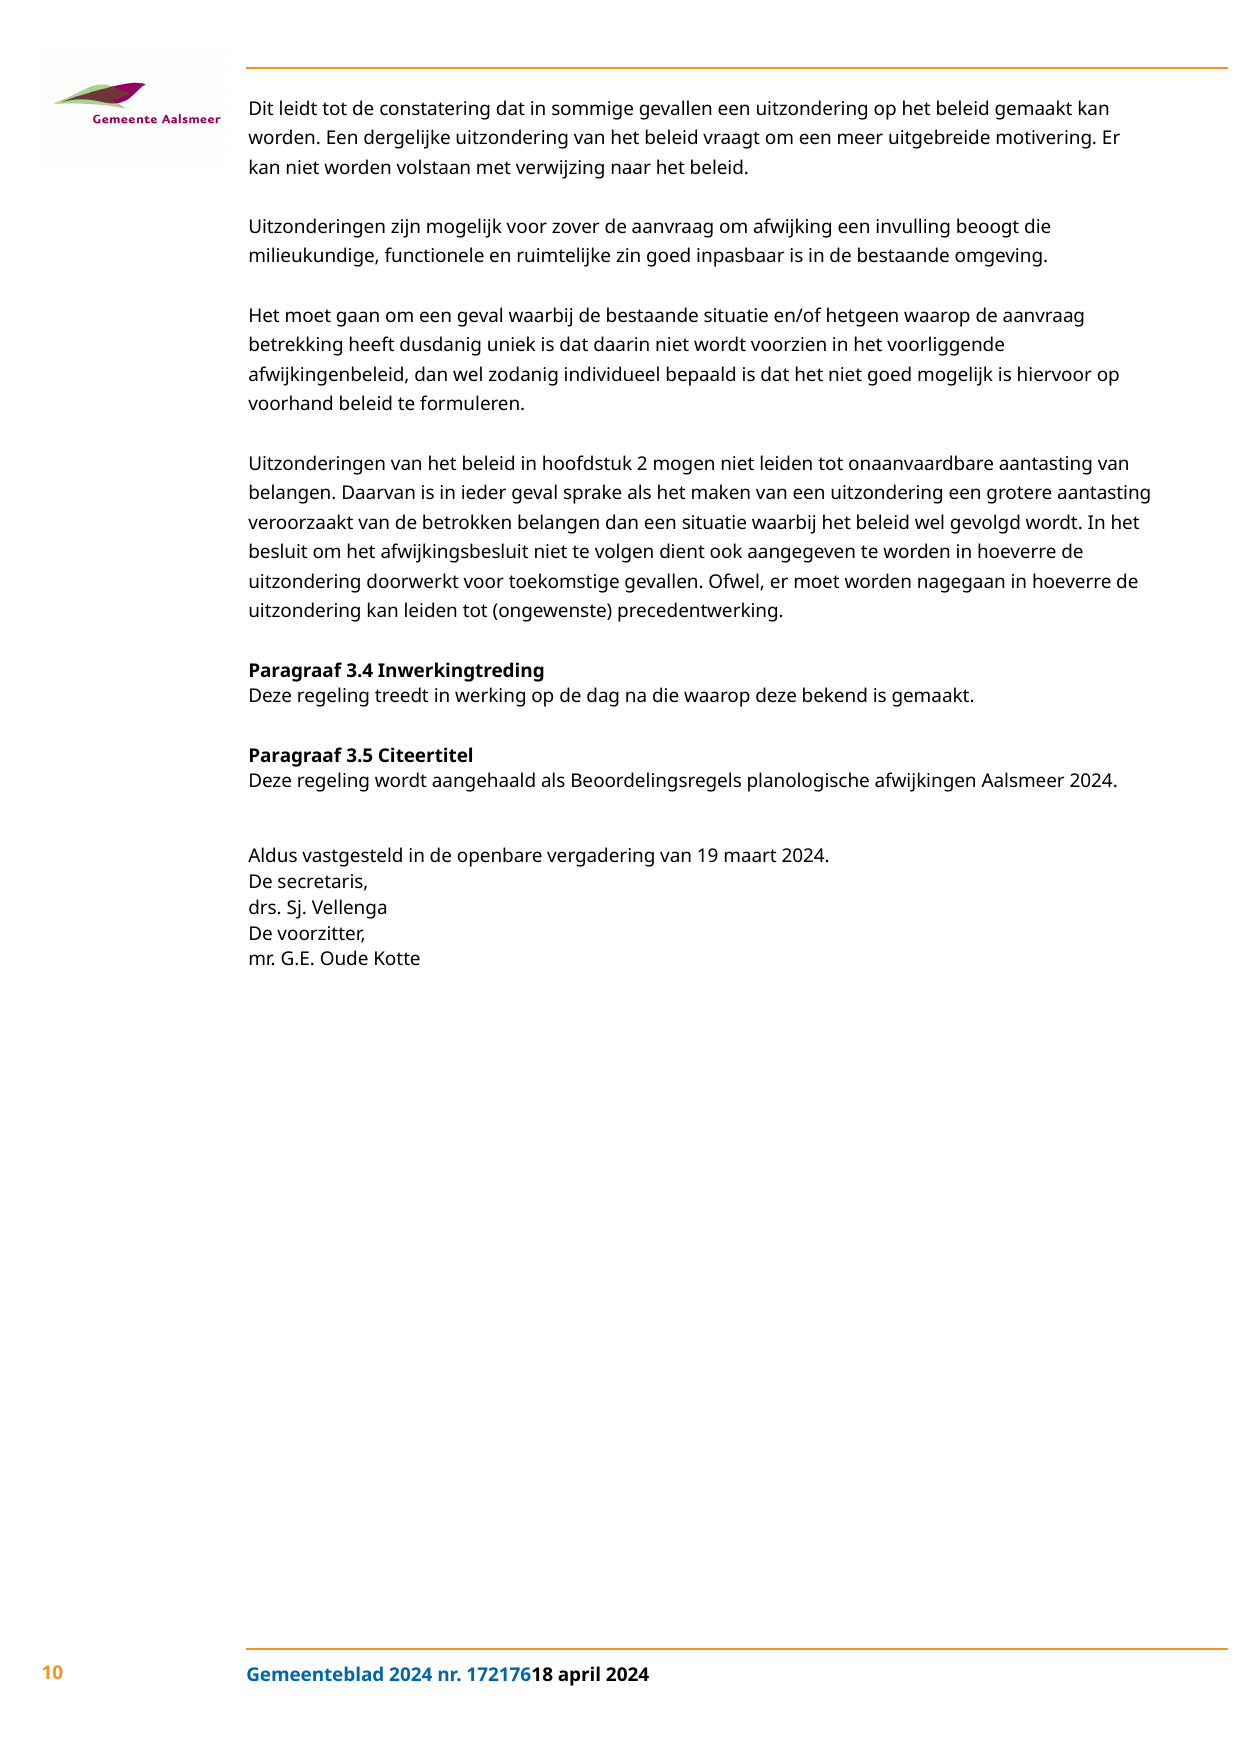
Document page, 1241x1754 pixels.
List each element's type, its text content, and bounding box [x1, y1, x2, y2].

picture [41, 47, 231, 172]
text Paragraaf 3.4 Inwerkingtreding [248, 657, 1152, 683]
text drs. Sj. Vellenga [248, 894, 1152, 920]
text mr. G.E. Oude Kotte [248, 946, 1152, 971]
text Paragraaf 3.5 Citeertitel [248, 742, 1152, 767]
text De voorzitter, [248, 920, 1152, 946]
text Uitzonderingen zijn mogelijk voor zover de aanvraag om afwijking een invulling beoogt die milieukundige, functionele en ruimtelijke zin goed inpasbaar is in de bestaande omgeving. [248, 213, 1152, 268]
text Deze regeling treedt in werking op de dag na die waarop deze bekend is gemaakt. [248, 683, 1152, 708]
text Dit leidt tot de constatering dat in sommige gevallen een uitzondering op het beleid gemaakt kan worden. Een dergelijke uitzondering van het beleid vraagt om een meer uitgebreide motivering. Er kan niet worden volstaan met verwijzing naar het beleid. [248, 95, 1152, 180]
text Aldus vastgesteld in de openbare vergadering van 19 maart 2024. [248, 843, 1152, 868]
text Het moet gaan om een geval waarbij de bestaande situatie en/of hetgeen waarop de aanvraag betrekking heeft dusdanig uniek is dat daarin niet wordt voorzien in het voorliggende afwijkingenbeleid, dan wel zodanig individueel bepaald is dat het niet goed mogelijk is hiervoor op voorhand beleid te formuleren. [248, 302, 1152, 416]
text De secretaris, [248, 868, 1152, 894]
text Uitzonderingen van het beleid in hoofdstuk 2 mogen niet leiden tot onaanvaardbare aantasting van belangen. Daarvan is in ieder geval sprake als het maken van een uitzondering een grotere aantasting veroorzaakt van de betrokken belangen dan een situatie waarbij het beleid wel gevolgd wordt. In het besluit om het afwijkingsbesluit niet te volgen dient ook aangegeven te worden in hoeverre de uitzondering doorwerkt voor toekomstige gevallen. Ofwel, er moet worden nagegaan in hoeverre de uitzondering kan leiden tot (ongewenste) precedentwerking. [248, 450, 1152, 623]
text Deze regeling wordt aangehaald als Beoordelingsregels planologische afwijkingen Aalsmeer 2024. [248, 767, 1152, 793]
